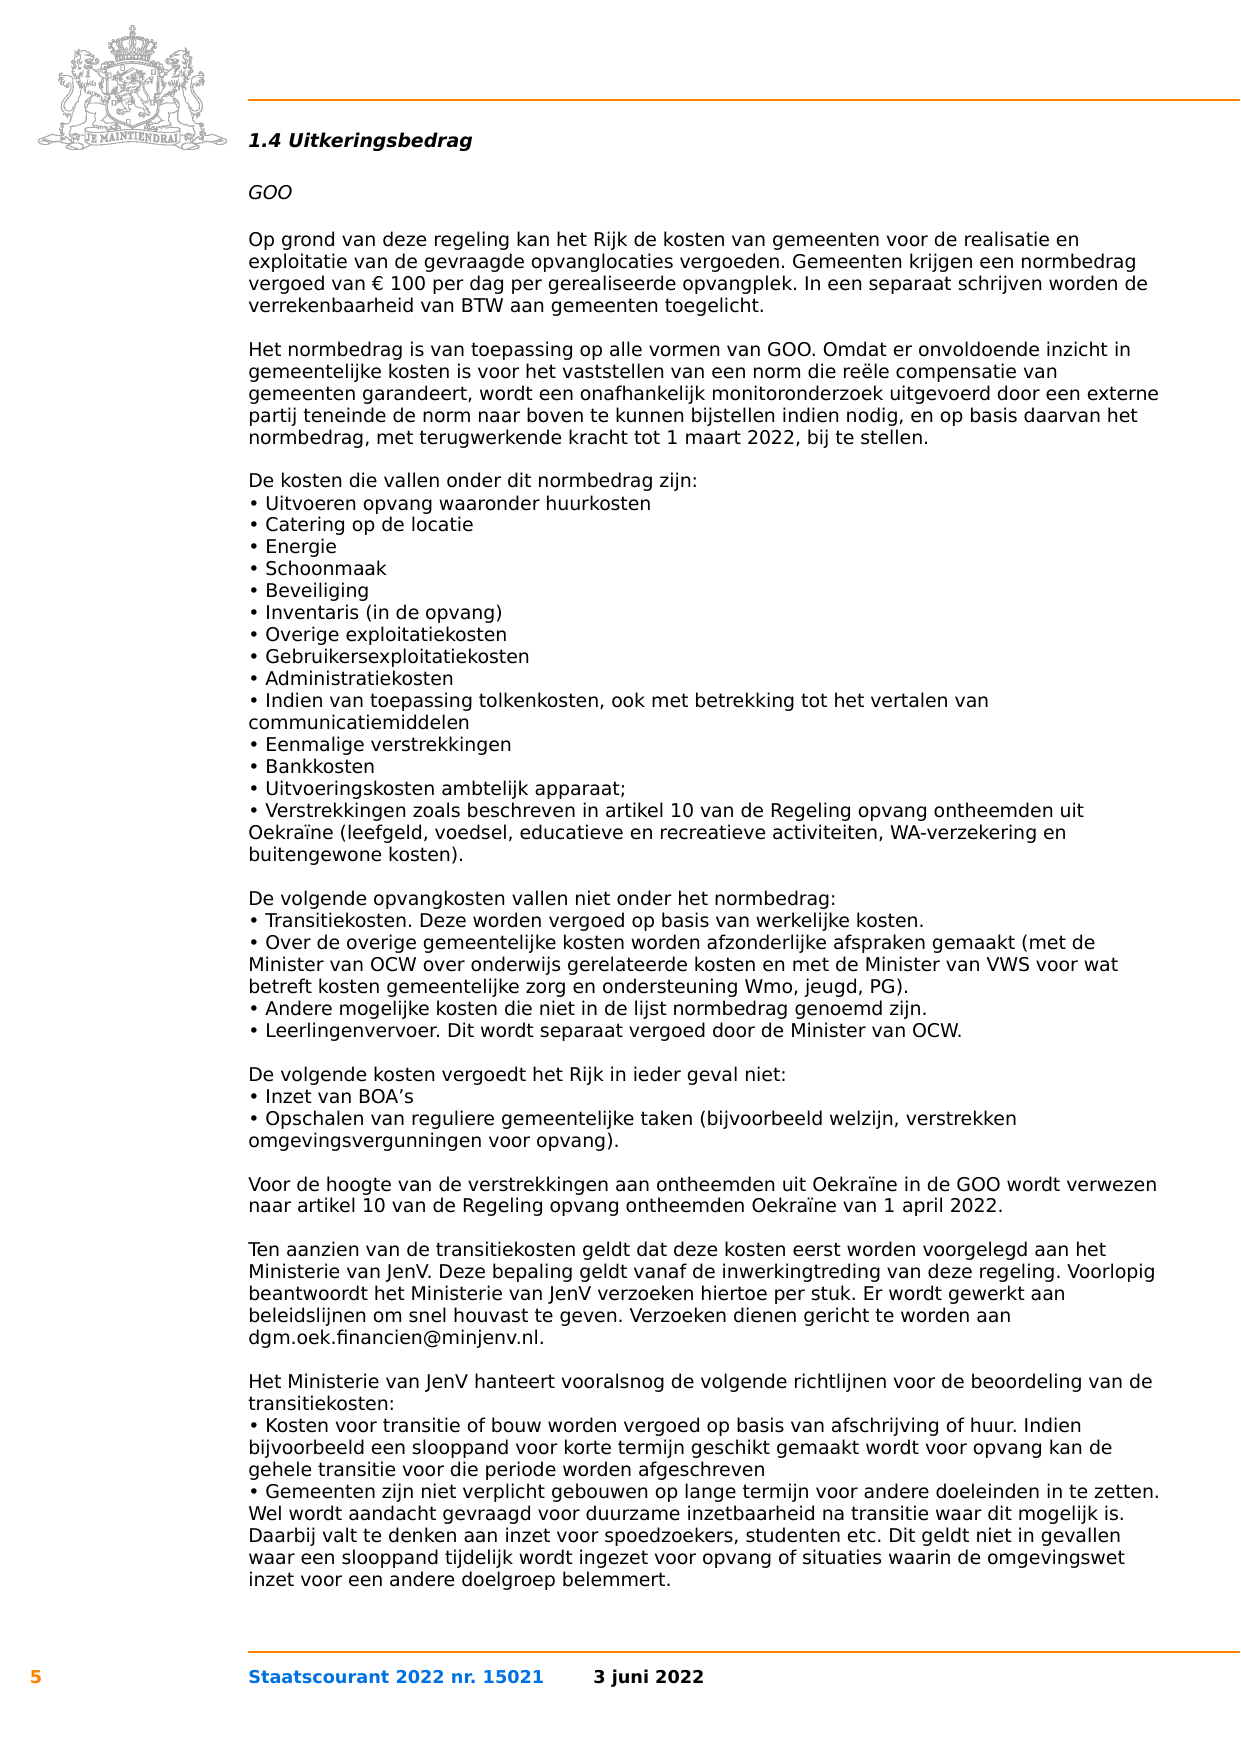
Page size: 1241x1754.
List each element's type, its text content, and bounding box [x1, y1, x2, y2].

subtitle 1.4 Uitkeringsbedrag [248, 130, 1163, 152]
text • Uitvoeringskosten ambtelijk apparaat; [248, 778, 1163, 800]
picture [38, 25, 227, 150]
text • Overige exploitatiekosten [248, 624, 1163, 646]
text • Uitvoeren opvang waaronder huurkosten [248, 492, 1163, 514]
text • Eenmalige verstrekkingen [248, 734, 1163, 756]
text • Energie [248, 536, 1163, 558]
text • Schoonmaak [248, 558, 1163, 580]
text Voor de hoogte van de verstrekkingen aan ontheemden uit Oekraïne in de GOO wordt verwezen naar artikel 10 van de Regeling opvang ontheemden Oekraïne van 1 april 2022. [248, 1173, 1163, 1217]
text • Catering op de locatie [248, 514, 1163, 536]
text • Over de overige gemeentelijke kosten worden afzonderlijke afspraken gemaakt (met de Minister van OCW over onderwijs gerelateerde kosten en met de Minister van VWS voor wat betreft kosten gemeentelijke zorg en ondersteuning Wmo, jeugd, PG). [248, 932, 1163, 998]
text Het Ministerie van JenV hanteert vooralsnog de volgende richtlijnen voor de beoordeling van de transitiekosten: [248, 1371, 1163, 1415]
text • Gemeenten zijn niet verplicht gebouwen op lange termijn voor andere doeleinden in te zetten. Wel wordt aandacht gevraagd voor duurzame inzetbaarheid na transitie waar dit mogelijk is. Daarbij valt te denken aan inzet voor spoedzoekers, studenten etc. Dit geldt niet in gevallen waar een slooppand tijdelijk wordt ingezet voor opvang of situaties waarin de omgevingswet inzet voor een andere doelgroep belemmert. [248, 1481, 1163, 1591]
text De volgende kosten vergoedt het Rijk in ieder geval niet: [248, 1064, 1163, 1086]
text • Inventaris (in de opvang) [248, 602, 1163, 624]
text • Andere mogelijke kosten die niet in de lijst normbedrag genoemd zijn. [248, 998, 1163, 1020]
text • Inzet van BOA’s [248, 1086, 1163, 1108]
text Ten aanzien van de transitiekosten geldt dat deze kosten eerst worden voorgelegd aan het Ministerie van JenV. Deze bepaling geldt vanaf de inwerkingtreding van deze regeling. Voorlopig beantwoordt het Ministerie van JenV verzoeken hiertoe per stuk. Er wordt gewerkt aan beleidslijnen om snel houvast te geven. Verzoeken dienen gericht te worden aan dgm.oek.financien@minjenv.nl. [248, 1239, 1163, 1349]
text • Verstrekkingen zoals beschreven in artikel 10 van de Regeling opvang ontheemden uit Oekraïne (leefgeld, voedsel, educatieve en recreatieve activiteiten, WA-verzekering en buitengewone kosten). [248, 800, 1163, 866]
text Op grond van deze regeling kan het Rijk de kosten van gemeenten voor de realisatie en exploitatie van de gevraagde opvanglocaties vergoeden. Gemeenten krijgen een normbedrag vergoed van € 100 per dag per gerealiseerde opvangplek. In een separaat schrijven worden de verrekenbaarheid van BTW aan gemeenten toegelicht. [248, 229, 1163, 317]
text • Leerlingenvervoer. Dit wordt separaat vergoed door de Minister van OCW. [248, 1020, 1163, 1042]
text • Transitiekosten. Deze worden vergoed op basis van werkelijke kosten. [248, 910, 1163, 932]
subtitle GOO [248, 182, 1163, 204]
text • Kosten voor transitie of bouw worden vergoed op basis van afschrijving of huur. Indien bijvoorbeeld een slooppand voor korte termijn geschikt gemaakt wordt voor opvang kan de gehele transitie voor die periode worden afgeschreven [248, 1415, 1163, 1481]
text • Administratiekosten [248, 668, 1163, 690]
text • Bankkosten [248, 756, 1163, 778]
text Het normbedrag is van toepassing op alle vormen van GOO. Omdat er onvoldoende inzicht in gemeentelijke kosten is voor het vaststellen van een norm die reële compensatie van gemeenten garandeert, wordt een onafhankelijk monitoronderzoek uitgevoerd door een externe partij teneinde de norm naar boven te kunnen bijstellen indien nodig, en op basis daarvan het normbedrag, met terugwerkende kracht tot 1 maart 2022, bij te stellen. [248, 339, 1163, 448]
text • Beveiliging [248, 580, 1163, 602]
text • Gebruikersexploitatiekosten [248, 646, 1163, 668]
text De kosten die vallen onder dit normbedrag zijn: [248, 470, 1163, 492]
text De volgende opvangkosten vallen niet onder het normbedrag: [248, 888, 1163, 910]
text • Indien van toepassing tolkenkosten, ook met betrekking tot het vertalen van communicatiemiddelen [248, 690, 1163, 734]
text • Opschalen van reguliere gemeentelijke taken (bijvoorbeeld welzijn, verstrekken omgevingsvergunningen voor opvang). [248, 1108, 1163, 1152]
